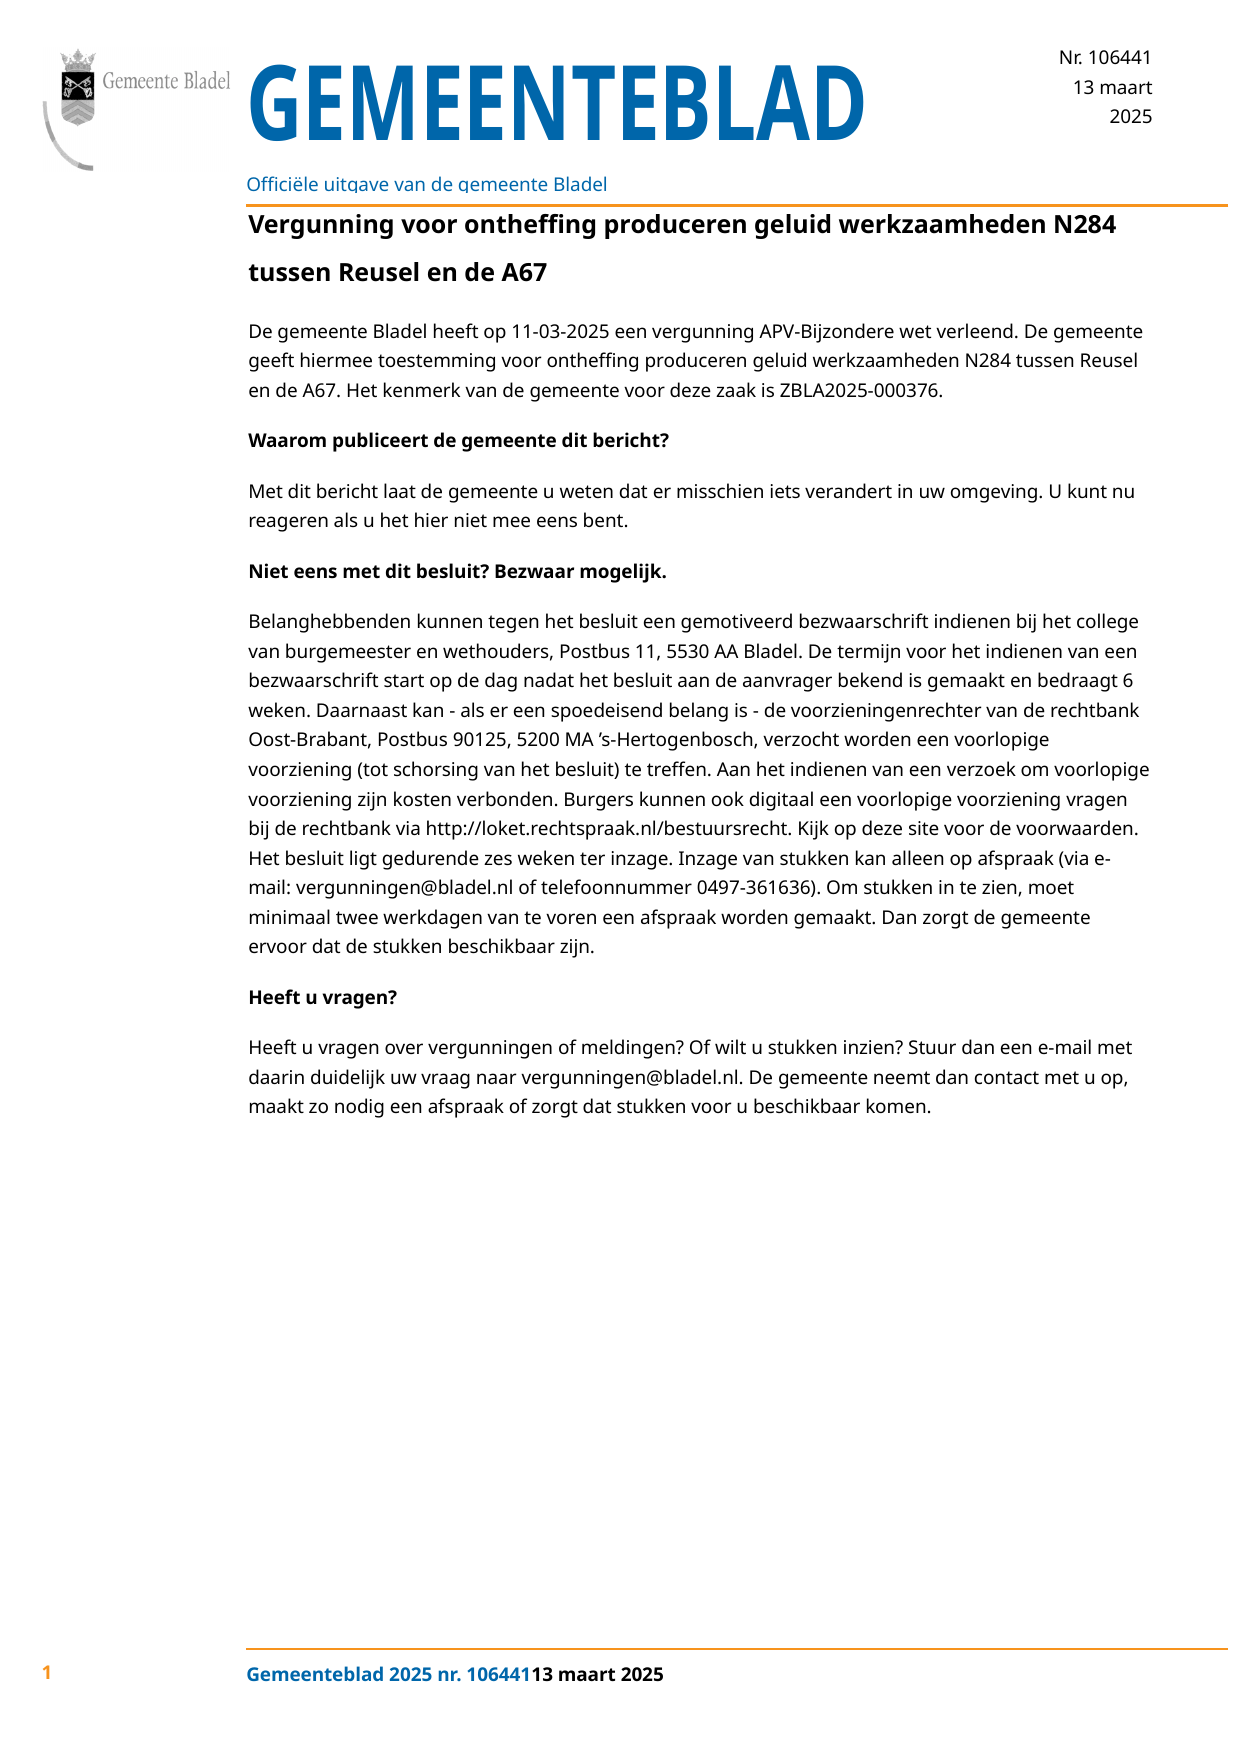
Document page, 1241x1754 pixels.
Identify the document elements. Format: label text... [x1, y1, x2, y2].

text Niet eens met dit besluit? Bezwaar mogelijk. [248, 558, 1152, 584]
text De gemeente Bladel heeft op 11-03-2025 een vergunning APV-Bijzondere wet verleend. De gemeente geeft hiermee toestemming voor ontheffing produceren geluid werkzaamheden N284 tussen Reusel en de A67. Het kenmerk van de gemeente voor deze zaak is ZBLA2025-000376. [248, 318, 1152, 403]
text Heeft u vragen? [248, 984, 1152, 1010]
text Heeft u vragen over vergunningen of meldingen? Of wilt u stukken inzien? Stuur dan een e-mail met daarin duidelijk uw vraag naar vergunningen@bladel.nl. De gemeente neemt dan contact met u op, maakt zo nodig een afspraak of zorgt dat stukken voor u beschikbaar komen. [248, 1034, 1152, 1119]
picture [41, 47, 231, 172]
text Met dit bericht laat de gemeente u weten dat er misschien iets verandert in uw omgeving. U kunt nu reageren als u het hier niet mee eens bent. [248, 478, 1152, 533]
text Waarom publiceert de gemeente dit bericht? [248, 427, 1152, 453]
text Belanghebbenden kunnen tegen het besluit een gemotiveerd bezwaarschrift indienen bij het college van burgemeester en wethouders, Postbus 11, 5530 AA Bladel. De termijn voor het indienen van een bezwaarschrift start op de dag nadat het besluit aan de aanvrager bekend is gemaakt en bedraagt 6 weken. Daarnaast kan - als er een spoedeisend belang is - de voorzieningenrechter van de rechtbank Oost-Brabant, Postbus 90125, 5200 MA ’s-Hertogenbosch, verzocht worden een voorlopige voorziening (tot schorsing van het besluit) te treffen. Aan het indienen van een verzoek om voorlopige voorziening zijn kosten verbonden. Burgers kunnen ook digitaal een voorlopige voorziening vragen bij de rechtbank via http://loket.rechtspraak.nl/bestuursrecht. Kijk op deze site voor de voorwaarden. Het besluit ligt gedurende zes weken ter inzage. Inzage van stukken kan alleen op afspraak (via e-mail: vergunningen@bladel.nl of telefoonnummer 0497-361636). Om stukken in te zien, moet minimaal twee werkdagen van te voren een afspraak worden gemaakt. Dan zorgt de gemeente ervoor dat de stukken beschikbaar zijn. [248, 608, 1152, 959]
text Vergunning voor ontheffing produceren geluid werkzaamheden N284 tussen Reusel en de A67 [248, 207, 1152, 288]
